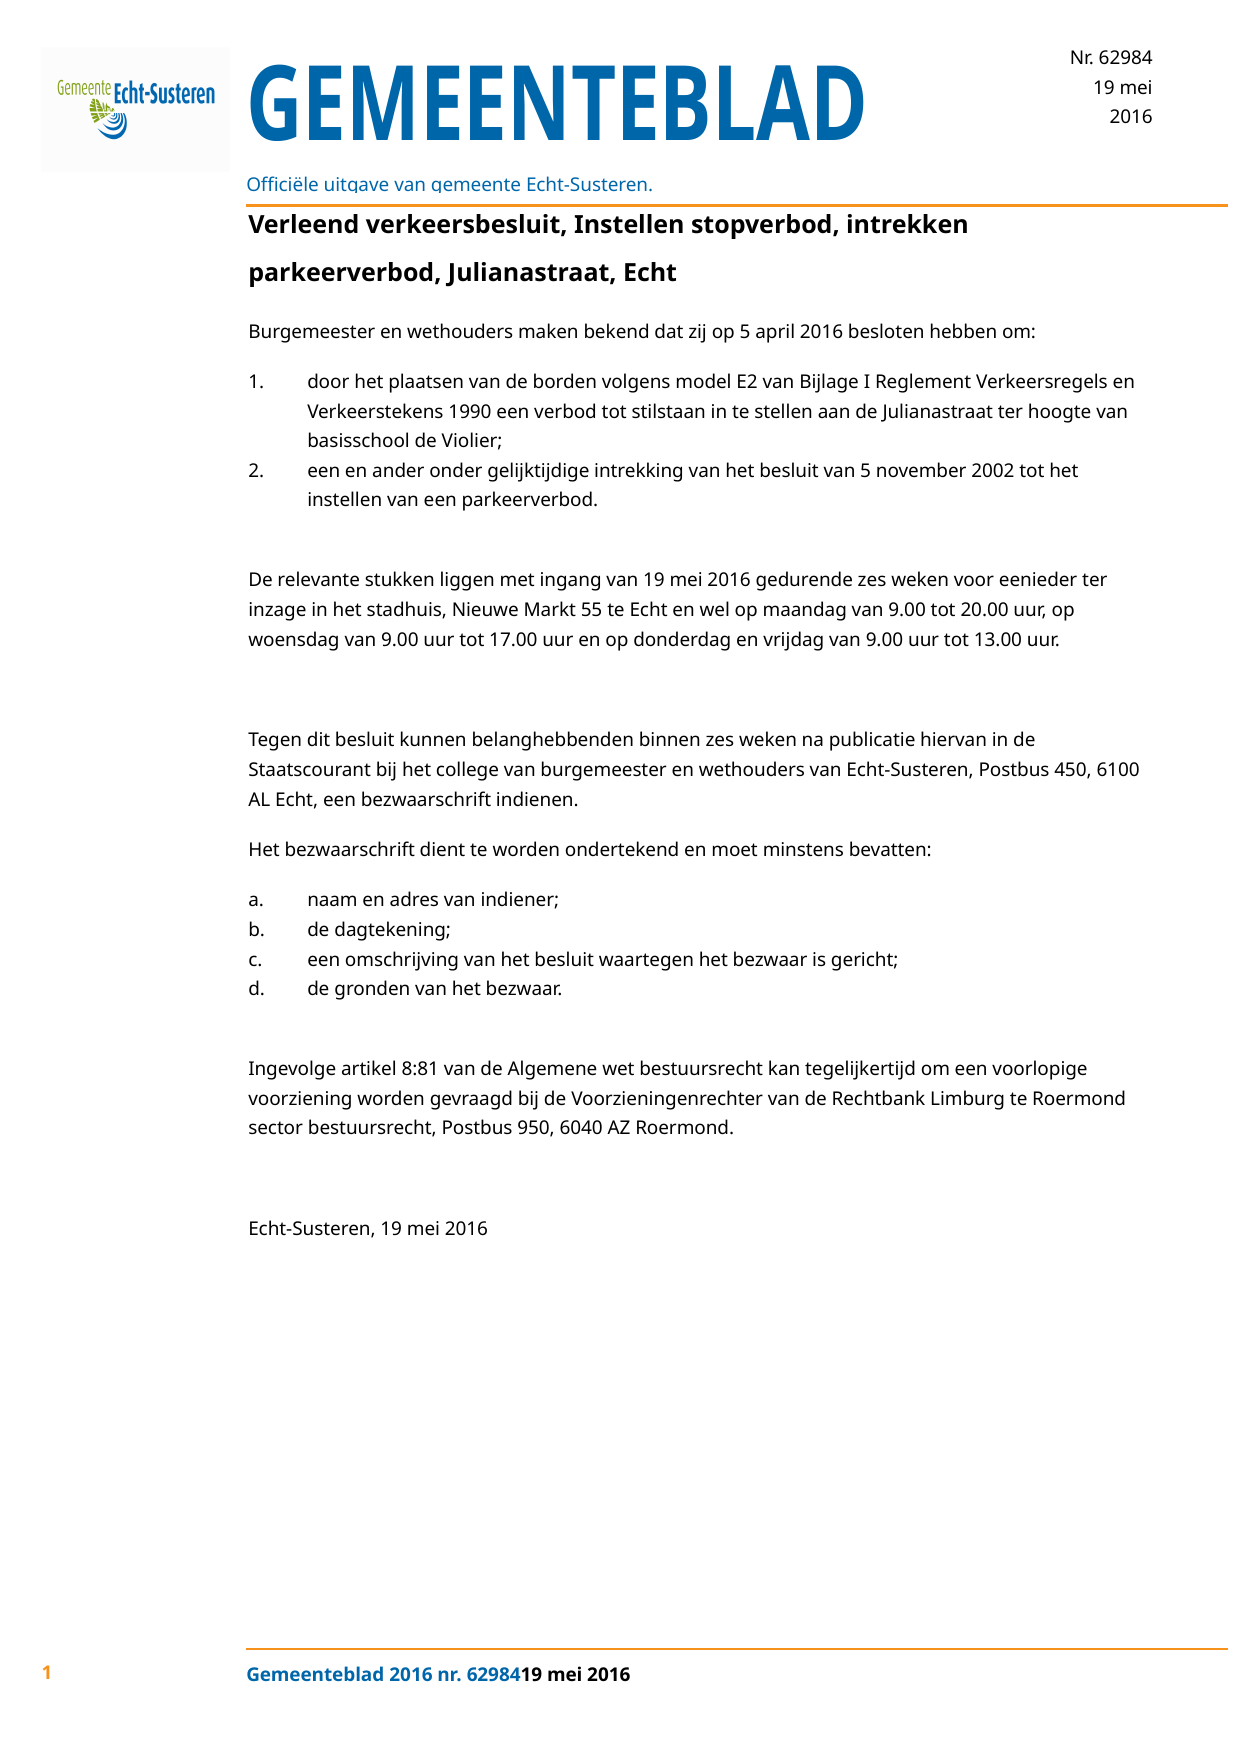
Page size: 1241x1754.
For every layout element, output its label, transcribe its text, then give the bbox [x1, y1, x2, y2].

list de dagtekening; [248, 916, 1152, 942]
text Verleend verkeersbesluit, Instellen stopverbod, intrekken parkeerverbod, Julianastraat, Echt [248, 207, 1152, 288]
text Echt-Susteren, 19 mei 2016 [248, 1215, 1152, 1241]
text Ingevolge artikel 8:81 van de Algemene wet bestuursrecht kan tegelijkertijd om een voorlopige voorziening worden gevraagd bij de Voorzieningenrechter van de Rechtbank Limburg te Roermond sector bestuursrecht, Postbus 950, 6040 AZ Roermond. [248, 1055, 1152, 1140]
text Burgemeester en wethouders maken bekend dat zij op 5 april 2016 besloten hebben om: [248, 318, 1152, 344]
text De relevante stukken liggen met ingang van 19 mei 2016 gedurende zes weken voor eenieder ter inzage in het stadhuis, Nieuwe Markt 55 te Echt en wel op maandag van 9.00 tot 20.00 uur, op woensdag van 9.00 uur tot 17.00 uur en op donderdag en vrijdag van 9.00 uur tot 13.00 uur. [248, 567, 1152, 652]
text Tegen dit besluit kunnen belanghebbenden binnen zes weken na publicatie hiervan in de Staatscourant bij het college van burgemeester en wethouders van Echt-Susteren, Postbus 450, 6100 AL Echt, een bezwaarschrift indienen. [248, 727, 1152, 812]
text Het bezwaarschrift dient te worden ondertekend en moet minstens bevatten: [248, 836, 1152, 862]
list een omschrijving van het besluit waartegen het bezwaar is gericht; [248, 946, 1152, 972]
picture [41, 47, 231, 172]
list een en ander onder gelijktijdige intrekking van het besluit van 5 november 2002 tot het instellen van een parkeerverbod. [248, 457, 1152, 512]
list de gronden van het bezwaar. [248, 975, 1152, 1001]
list naam en adres van indiener; [248, 887, 1152, 912]
list door het plaatsen van de borden volgens model E2 van Bijlage I Reglement Verkeersregels en Verkeerstekens 1990 een verbod tot stilstaan in te stellen aan de Julianastraat ter hoogte van basisschool de Violier; [248, 368, 1152, 453]
